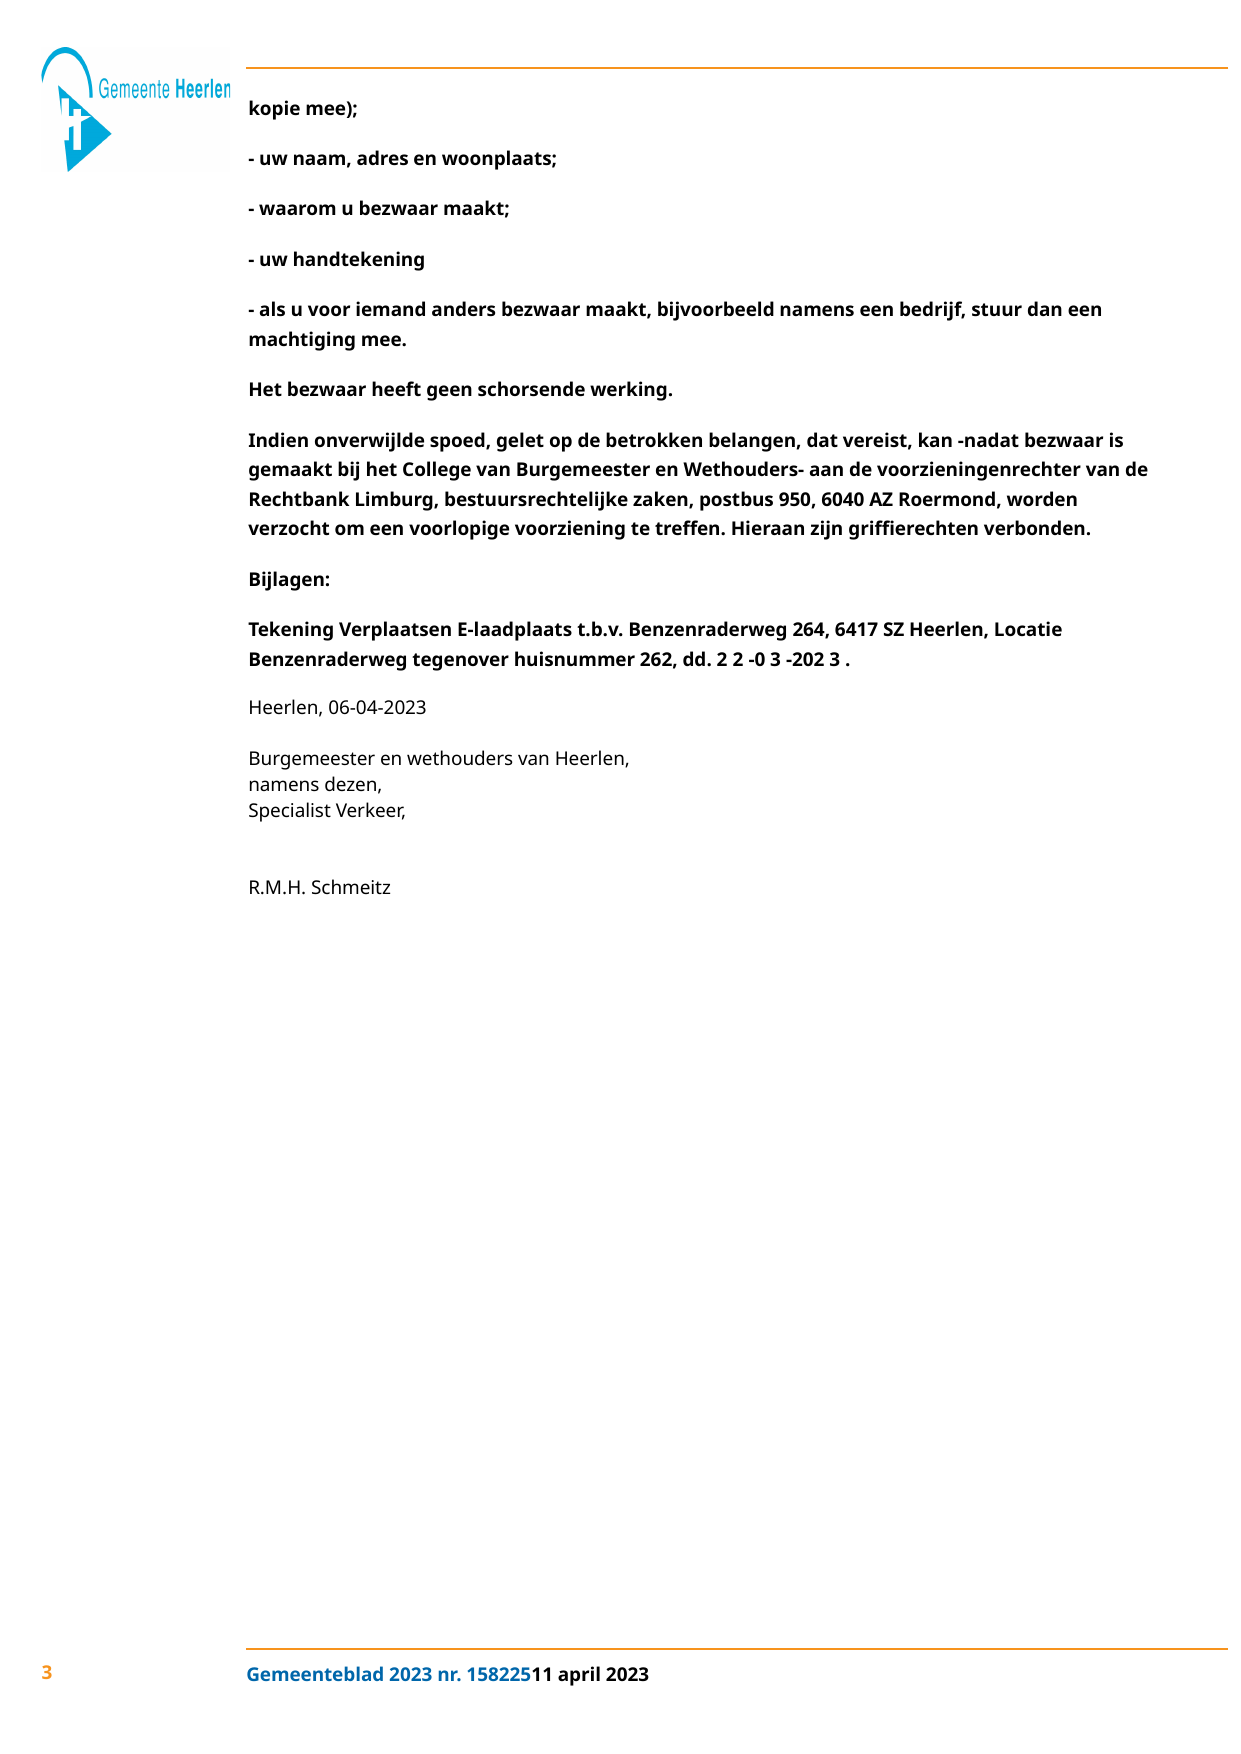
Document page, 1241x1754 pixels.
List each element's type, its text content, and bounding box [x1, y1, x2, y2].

text Bijlagen: [248, 566, 1152, 592]
picture [41, 47, 231, 172]
picture [41, 47, 59, 70]
text Heerlen, 06-04-2023 [248, 694, 1152, 719]
text R.M.H. Schmeitz [248, 874, 1152, 900]
text - als u voor iemand anders bezwaar maakt, bijvoorbeeld namens een bedrijf, stuur dan een machtiging mee. [248, 296, 1152, 352]
text - uw naam, adres en woonplaats; [248, 145, 1152, 171]
text Tekening Verplaatsen E-laadplaats t.b.v. Benzenraderweg 264, 6417 SZ Heerlen, Locatie Benzenraderweg tegenover huisnummer 262, dd. 2 2 -0 3 -202 3 . [248, 616, 1152, 672]
text Indien onverwijlde spoed, gelet op de betrokken belangen, dat vereist, kan -nadat bezwaar is gemaakt bij het College van Burgemeester en Wethouders- aan de voorzieningenrechter van de Rechtbank Limburg, bestuursrechtelijke zaken, postbus 950, 6040 AZ Roermond, worden verzocht om een voorlopige voorziening te treffen. Hieraan zijn griffierechten verbonden. [248, 427, 1152, 541]
text Specialist Verkeer, [248, 797, 1152, 822]
text Burgemeester en wethouders van Heerlen, [248, 745, 1152, 771]
text namens dezen, [248, 771, 1152, 797]
text Het bezwaar heeft geen schorsende werking. [248, 376, 1152, 402]
text - waarom u bezwaar maakt; [248, 196, 1152, 221]
text kopie mee); [248, 95, 1152, 121]
text - uw handtekening [248, 246, 1152, 272]
